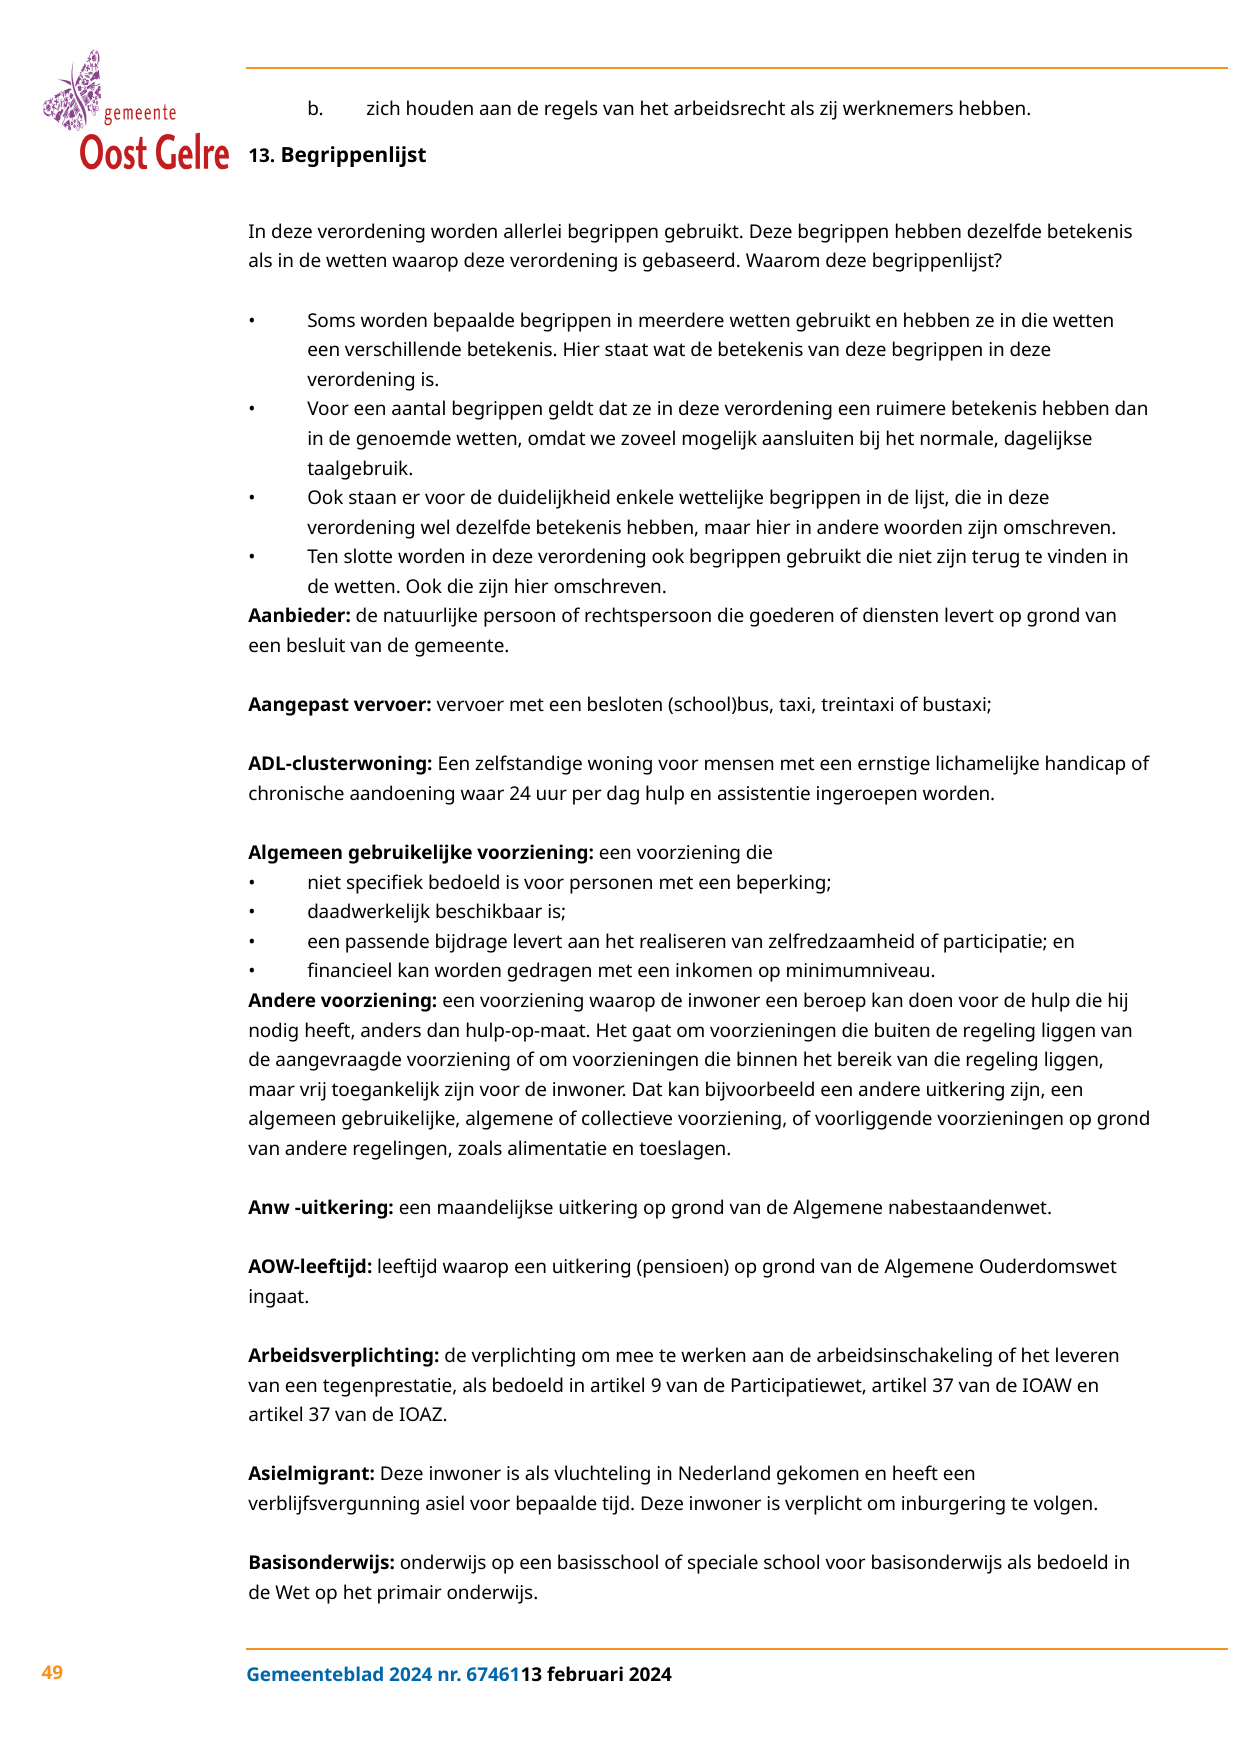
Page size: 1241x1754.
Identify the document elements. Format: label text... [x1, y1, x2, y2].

text Basisonderwijs: onderwijs op een basisschool of speciale school voor basisonderwijs als bedoeld in de Wet op het primair onderwijs. [248, 1549, 1152, 1605]
list een passende bijdrage levert aan het realiseren van zelfredzaamheid of participatie; en [248, 928, 1152, 954]
text Anw -uitkering: een maandelijkse uitkering op grond van de Algemene nabestaandenwet. [248, 1194, 1152, 1220]
text Asielmigrant: Deze inwoner is als vluchteling in Nederland gekomen en heeft een verblijfsvergunning asiel voor bepaalde tijd. Deze inwoner is verplicht om inburgering te volgen. [248, 1461, 1152, 1516]
text In deze verordening worden allerlei begrippen gebruikt. Deze begrippen hebben dezelfde betekenis als in de wetten waarop deze verordening is gebaseerd. Waarom deze begrippenlijst? [248, 218, 1152, 273]
text AOW-leeftijd: leeftijd waarop een uitkering (pensioen) op grond van de Algemene Ouderdomswet ingaat. [248, 1253, 1152, 1309]
text ADL-clusterwoning: Een zelfstandige woning voor mensen met een ernstige lichamelijke handicap of chronische aandoening waar 24 uur per dag hulp en assistentie ingeroepen worden. [248, 751, 1152, 806]
list niet specifiek bedoeld is voor personen met een beperking; [248, 869, 1152, 895]
list Ten slotte worden in deze verordening ook begrippen gebruikt die niet zijn terug te vinden in de wetten. Ook die zijn hier omschreven. [248, 543, 1152, 599]
picture [41, 47, 231, 172]
list Voor een aantal begrippen geldt dat ze in deze verordening een ruimere betekenis hebben dan in de genoemde wetten, omdat we zoveel mogelijk aansluiten bij het normale, dagelijkse taalgebruik. [248, 396, 1152, 481]
text Aanbieder: de natuurlijke persoon of rechtspersoon die goederen of diensten levert op grond van een besluit van de gemeente. [248, 603, 1152, 658]
list zich houden aan de regels van het arbeidsrecht als zij werknemers hebben. [307, 95, 1152, 121]
list daadwerkelijk beschikbaar is; [248, 898, 1152, 924]
text Arbeidsverplichting: de verplichting om mee te werken aan de arbeidsinschakeling of het leveren van een tegenprestatie, als bedoeld in artikel 9 van de Participatiewet, artikel 37 van de IOAW en artikel 37 van de IOAZ. [248, 1342, 1152, 1427]
text Algemeen gebruikelijke voorziening: een voorziening die [248, 839, 1152, 865]
list financieel kan worden gedragen met een inkomen op minimumniveau. [248, 958, 1152, 983]
text Andere voorziening: een voorziening waarop de inwoner een beroep kan doen voor de hulp die hij nodig heeft, anders dan hulp-op-maat. Het gaat om voorzieningen die buiten de regeling liggen van de aangevraagde voorziening of om voorzieningen die binnen het bereik van die regeling liggen, maar vrij toegankelijk zijn voor de inwoner. Dat kan bijvoorbeeld een andere uitkering zijn, een algemeen gebruikelijke, algemene of collectieve voorziening, of voorliggende voorzieningen op grond van andere regelingen, zoals alimentatie en toeslagen. [248, 987, 1152, 1161]
text Aangepast vervoer: vervoer met een besloten (school)bus, taxi, treintaxi of bustaxi; [248, 691, 1152, 717]
text 13. Begrippenlijst [248, 140, 1152, 169]
list Ook staan er voor de duidelijkheid enkele wettelijke begrippen in de lijst, die in deze verordening wel dezelfde betekenis hebben, maar hier in andere woorden zijn omschreven. [248, 484, 1152, 540]
list Soms worden bepaalde begrippen in meerdere wetten gebruikt en hebben ze in die wetten een verschillende betekenis. Hier staat wat de betekenis van deze begrippen in deze verordening is. [248, 307, 1152, 392]
